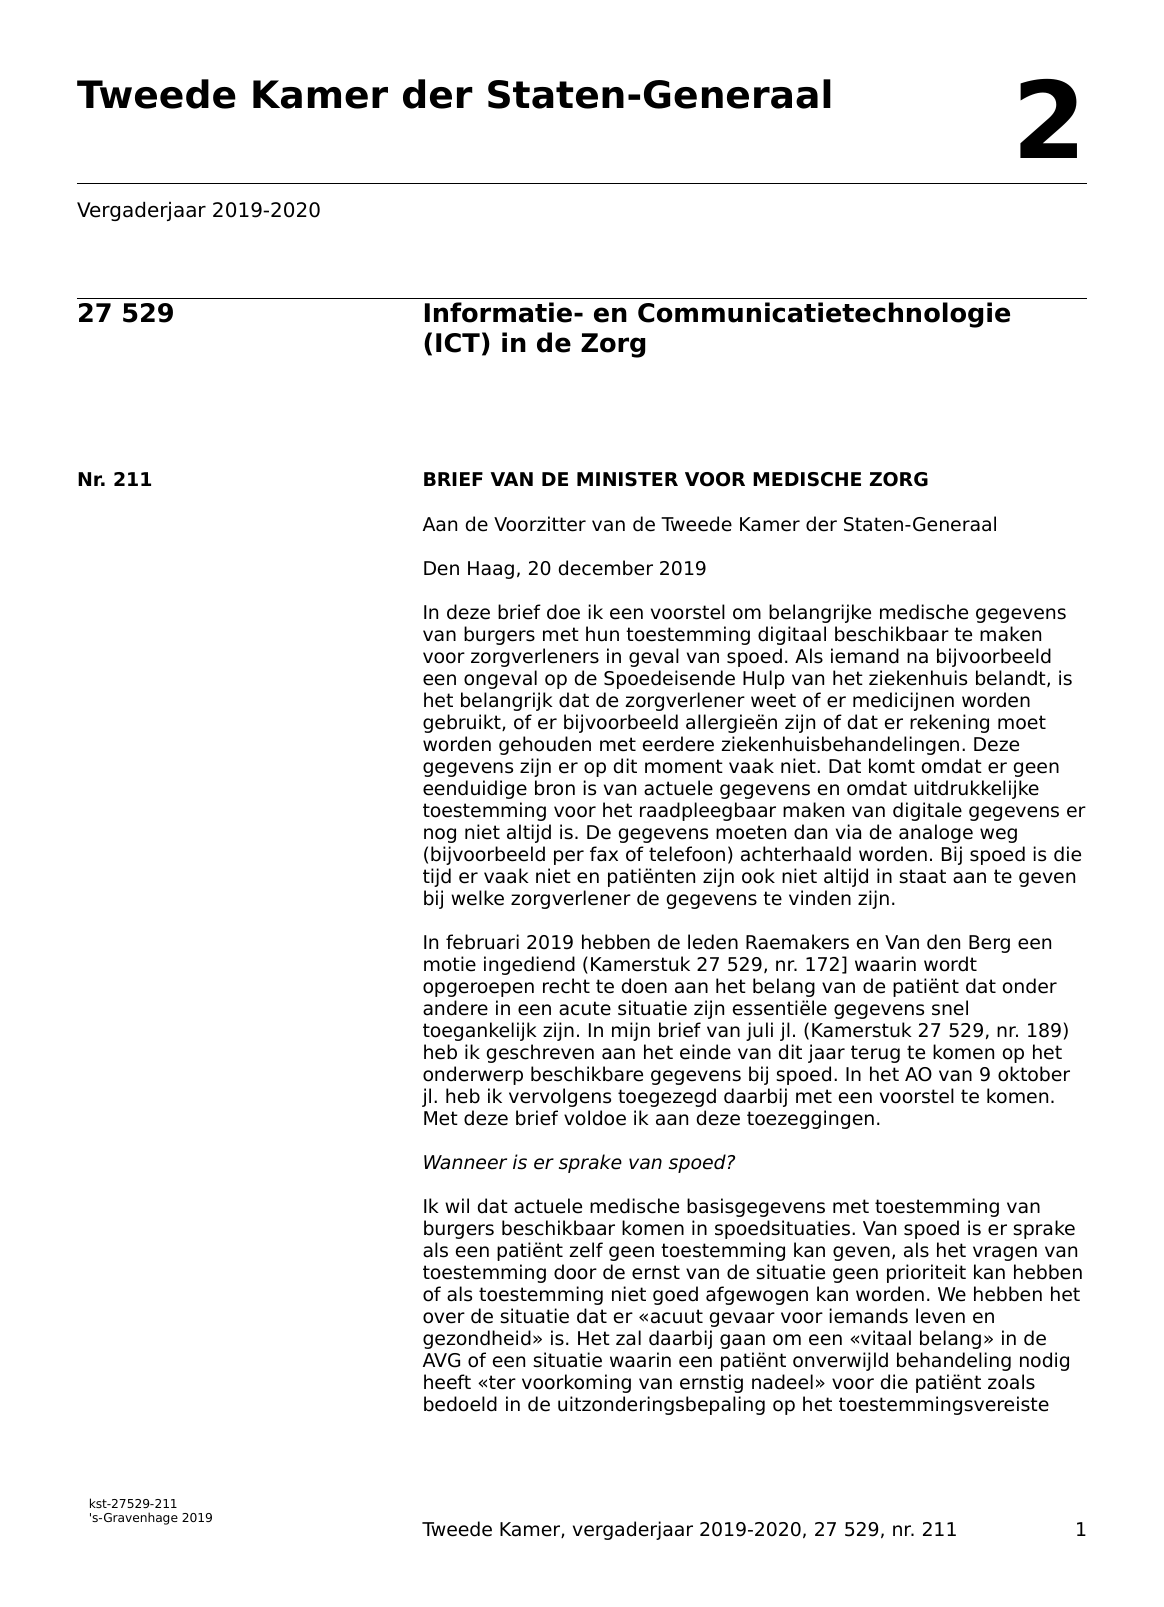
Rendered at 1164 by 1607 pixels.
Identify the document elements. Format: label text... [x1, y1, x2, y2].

table_header 2 [886, 59, 1087, 183]
subtitle Nr. 211 BRIEF VAN DE MINISTER VOOR MEDISCHE ZORG [77, 469, 1087, 491]
subtitle Wanneer is er sprake van spoed? [422, 1152, 1087, 1174]
table_header Tweede Kamer der Staten-Generaal [77, 59, 886, 183]
text 's-Gravenhage 2019 [88, 1511, 323, 1525]
subtitle 27 529 Informatie- en Communicatietechnologie (ICT) in de Zorg [77, 299, 1087, 358]
text Aan de Voorzitter van de Tweede Kamer der Staten-Generaal [422, 513, 1087, 536]
text Ik wil dat actuele medische basisgegevens met toestemming van burgers beschikbaar komen in spoedsituaties. Van spoed is er sprake als een patiënt zelf geen toestemming kan geven, als het vragen van toestemming door de ernst van de situatie geen prioriteit kan hebben of als toestemming niet goed afgewogen kan worden. We hebben het over de situatie dat er «acuut gevaar voor iemands leven en gezondheid» is. Het zal daarbij gaan om een «vitaal belang» in de AVG of een situatie waarin een patiënt onverwijld behandeling nodig heeft «ter voorkoming van ernstig nadeel» voor die patiënt zoals bedoeld in de uitzonderingsbepaling op het toestemmingsvereiste [422, 1196, 1087, 1416]
text Den Haag, 20 december 2019 [422, 558, 1087, 580]
table_cell Vergaderjaar 2019-2020 [77, 184, 1087, 298]
text In deze brief doe ik een voorstel om belangrijke medische gegevens van burgers met hun toestemming digitaal beschikbaar te maken voor zorgverleners in geval van spoed. Als iemand na bijvoorbeeld een ongeval op de Spoedeisende Hulp van het ziekenhuis belandt, is het belangrijk dat de zorgverlener weet of er medicijnen worden gebruikt, of er bijvoorbeeld allergieën zijn of dat er rekening moet worden gehouden met eerdere ziekenhuisbehandelingen. Deze gegevens zijn er op dit moment vaak niet. Dat komt omdat er geen eenduidige bron is van actuele gegevens en omdat uitdrukkelijke toestemming voor het raadpleegbaar maken van digitale gegevens er nog niet altijd is. De gegevens moeten dan via de analoge weg (bijvoorbeeld per fax of telefoon) achterhaald worden. Bij spoed is die tijd er vaak niet en patiënten zijn ook niet altijd in staat aan te geven bij welke zorgverlener de gegevens te vinden zijn. [422, 602, 1087, 909]
text kst-27529-211 [88, 1497, 323, 1511]
text In februari 2019 hebben de leden Raemakers en Van den Berg een motie ingediend (Kamerstuk 27 529, nr. 172] waarin wordt opgeroepen recht te doen aan het belang van de patiënt dat onder andere in een acute situatie zijn essentiële gegevens snel toegankelijk zijn. In mijn brief van juli jl. (Kamerstuk 27 529, nr. 189) heb ik geschreven aan het einde van dit jaar terug te komen op het onderwerp beschikbare gegevens bij spoed. In het AO van 9 oktober jl. heb ik vervolgens toegezegd daarbij met een voorstel te komen. Met deze brief voldoe ik aan deze toezeggingen. [422, 932, 1087, 1129]
